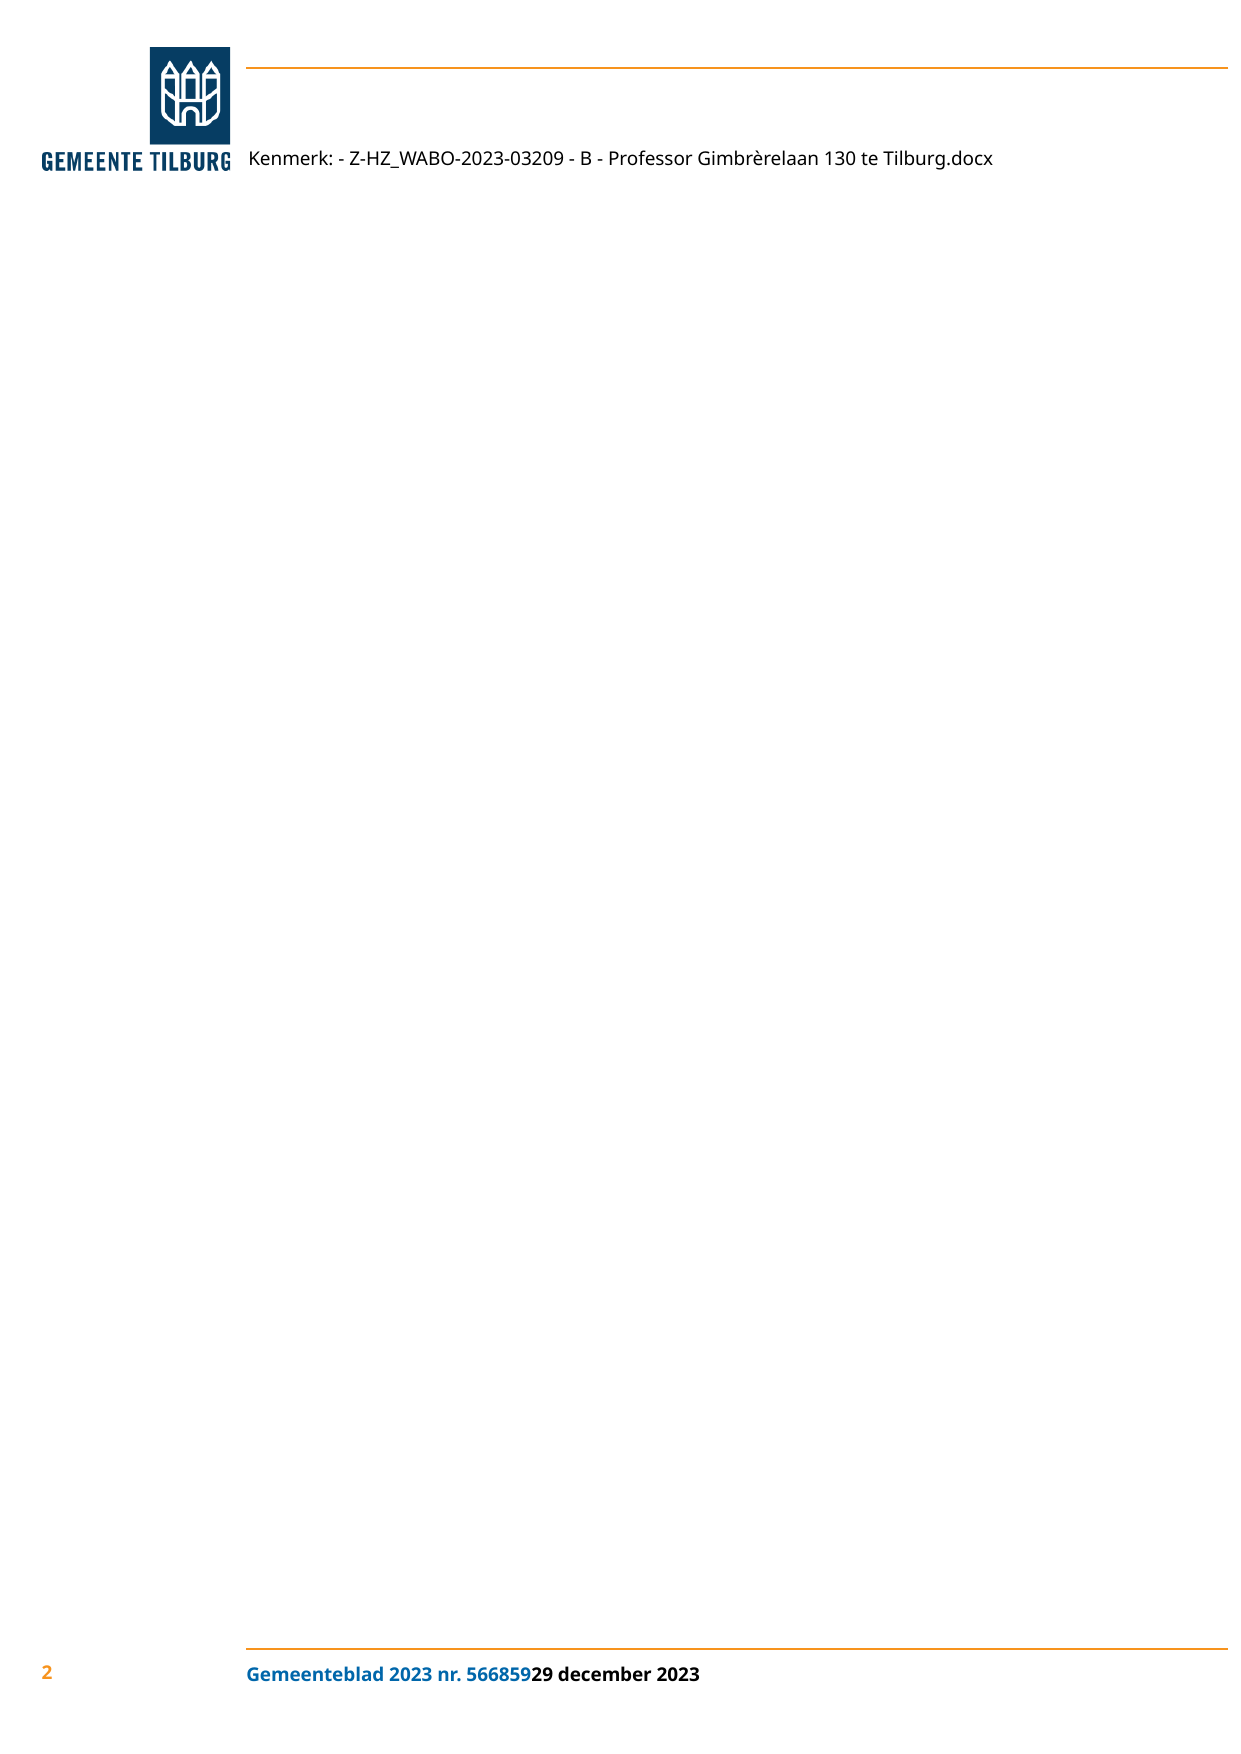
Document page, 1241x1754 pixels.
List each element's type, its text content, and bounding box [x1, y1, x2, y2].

picture [41, 47, 231, 172]
text Kenmerk: - Z-HZ_WABO-2023-03209 - B - Professor Gimbrèrelaan 130 te Tilburg.docx [248, 145, 1152, 171]
